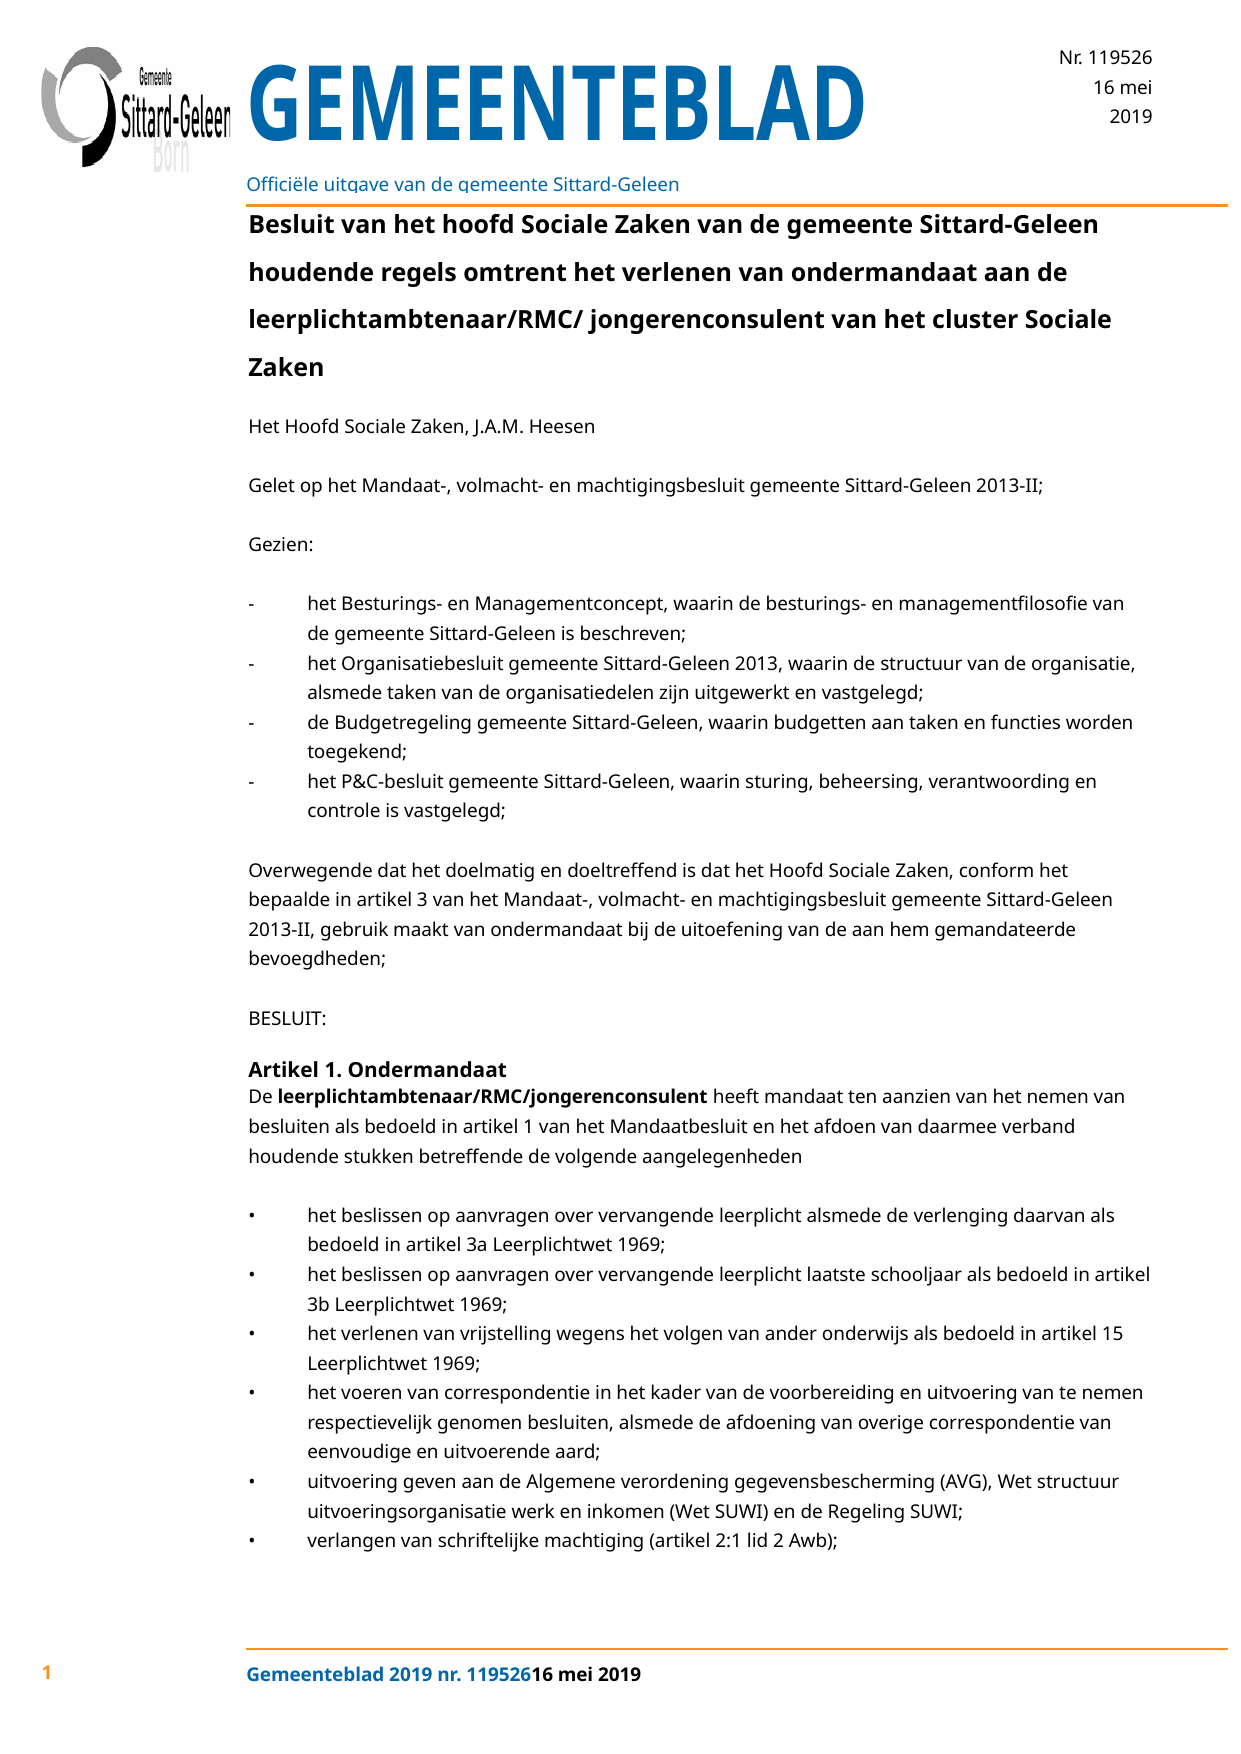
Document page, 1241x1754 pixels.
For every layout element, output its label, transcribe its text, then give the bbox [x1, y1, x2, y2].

list uitvoering geven aan de Algemene verordening gegevensbescherming (AVG), Wet structuur uitvoeringsorganisatie werk en inkomen (Wet SUWI) en de Regeling SUWI; [248, 1468, 1152, 1523]
list het Besturings- en Managementconcept, waarin de besturings- en managementfilosofie van de gemeente Sittard-Geleen is beschreven; [248, 591, 1152, 646]
text De leerplichtambtenaar/RMC/jongerenconsulent heeft mandaat ten aanzien van het nemen van besluiten als bedoeld in artikel 1 van het Mandaatbesluit en het afdoen van daarmee verband houdende stukken betreffende de volgende aangelegenheden [248, 1084, 1152, 1168]
text Gelet op het Mandaat-, volmacht- en machtigingsbesluit gemeente Sittard-Geleen 2013-II; [248, 472, 1152, 498]
text Artikel 1. Ondermandaat [248, 1055, 1152, 1084]
picture [41, 47, 231, 172]
list het Organisatiebesluit gemeente Sittard-Geleen 2013, waarin de structuur van de organisatie, alsmede taken van de organisatiedelen zijn uitgewerkt en vastgelegd; [248, 650, 1152, 705]
list het beslissen op aanvragen over vervangende leerplicht alsmede de verlenging daarvan als bedoeld in artikel 3a Leerplichtwet 1969; [248, 1202, 1152, 1257]
list het P&C-besluit gemeente Sittard-Geleen, waarin sturing, beheersing, verantwoording en controle is vastgelegd; [248, 768, 1152, 823]
text BESLUIT: [248, 1005, 1152, 1031]
list het beslissen op aanvragen over vervangende leerplicht laatste schooljaar als bedoeld in artikel 3b Leerplichtwet 1969; [248, 1261, 1152, 1316]
list verlangen van schriftelijke machtiging (artikel 2:1 lid 2 Awb); [248, 1527, 1152, 1553]
text Overwegende dat het doelmatig en doeltreffend is dat het Hoofd Sociale Zaken, conform het bepaalde in artikel 3 van het Mandaat-, volmacht- en machtigingsbesluit gemeente Sittard-Geleen 2013-II, gebruik maakt van ondermandaat bij de uitoefening van de aan hem gemandateerde bevoegdheden; [248, 857, 1152, 971]
list het voeren van correspondentie in het kader van de voorbereiding en uitvoering van te nemen respectievelijk genomen besluiten, alsmede de afdoening van overige correspondentie van eenvoudige en uitvoerende aard; [248, 1379, 1152, 1464]
list de Budgetregeling gemeente Sittard-Geleen, waarin budgetten aan taken en functies worden toegekend; [248, 709, 1152, 764]
list het verlenen van vrijstelling wegens het volgen van ander onderwijs als bedoeld in artikel 15 Leerplichtwet 1969; [248, 1320, 1152, 1376]
text Besluit van het hoofd Sociale Zaken van de gemeente Sittard-Geleen houdende regels omtrent het verlenen van ondermandaat aan de leerplichtambtenaar/RMC/ jongerenconsulent van het cluster Sociale Zaken [248, 207, 1152, 384]
text Gezien: [248, 531, 1152, 557]
text Het Hoofd Sociale Zaken, J.A.M. Heesen [248, 413, 1152, 439]
